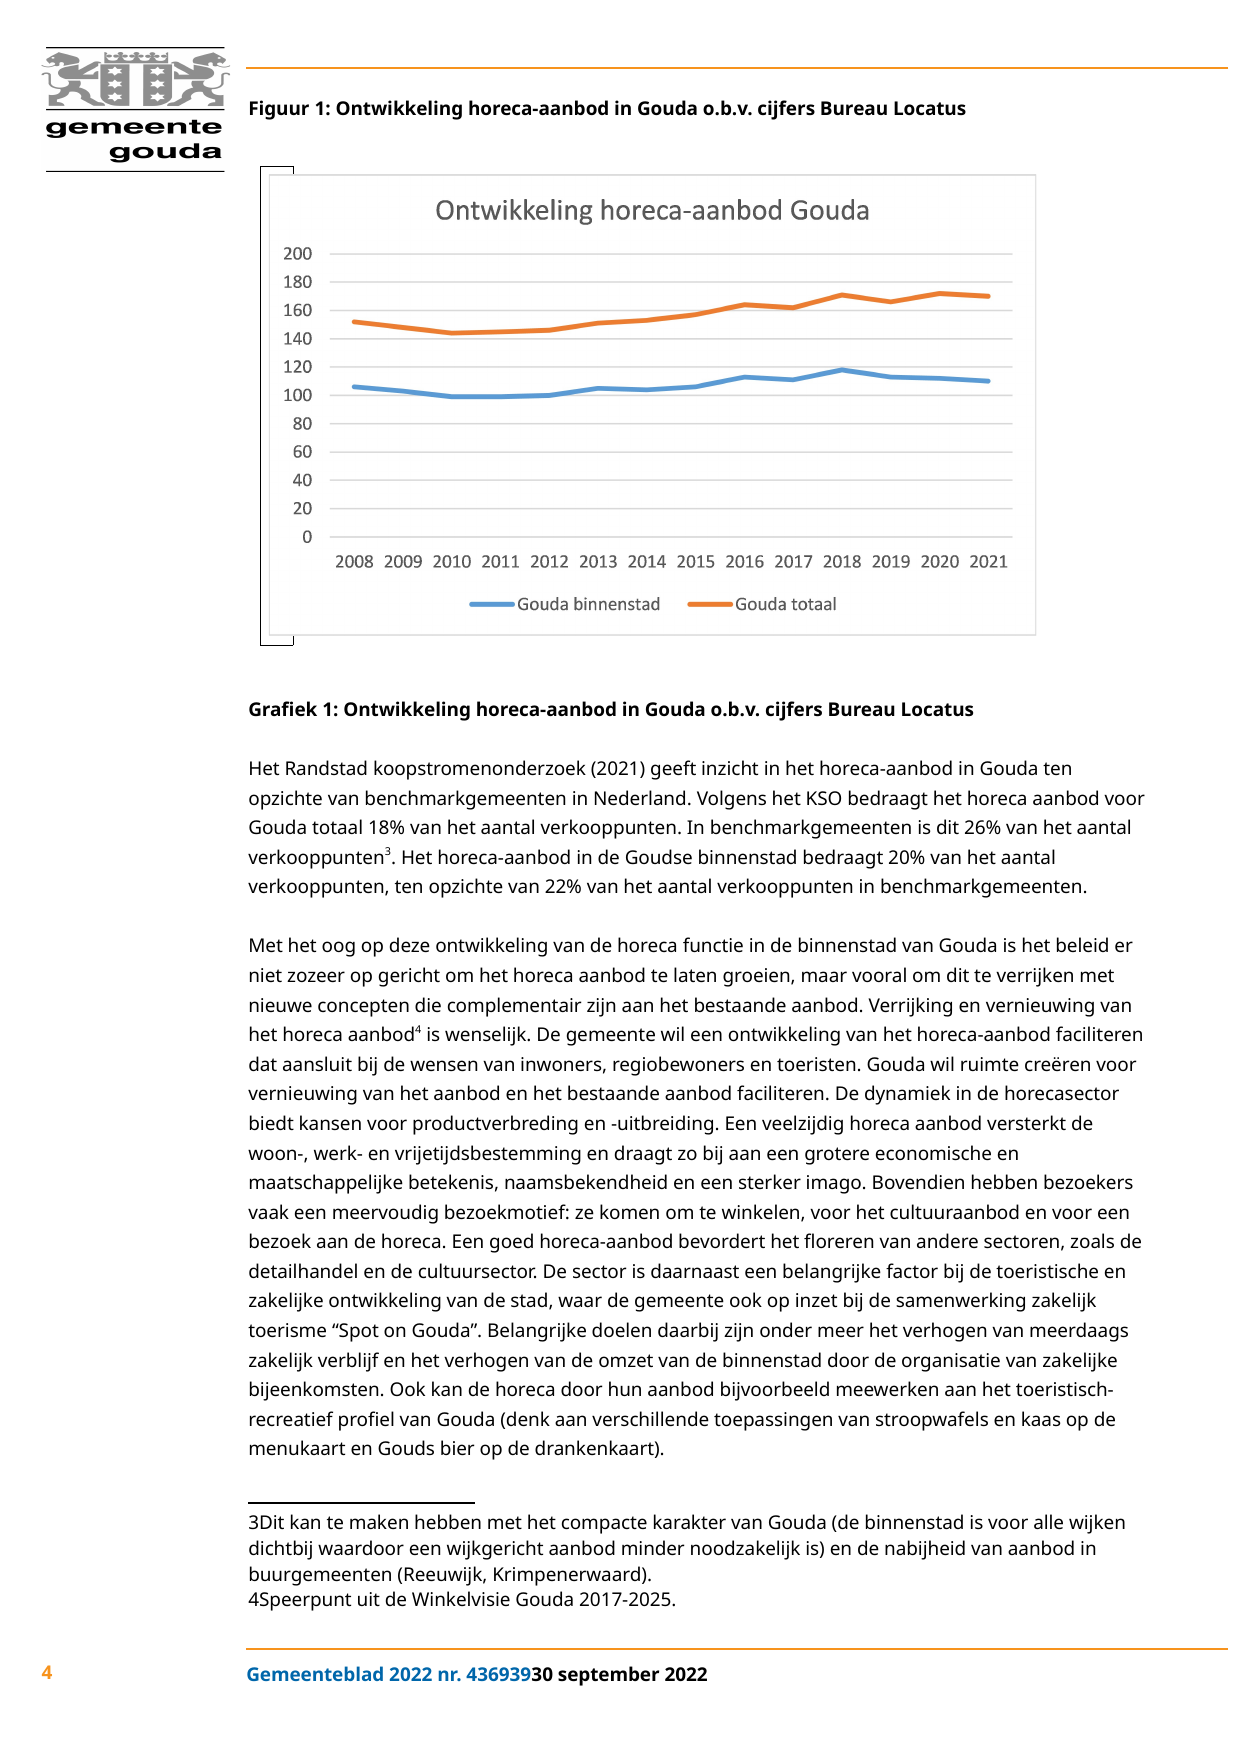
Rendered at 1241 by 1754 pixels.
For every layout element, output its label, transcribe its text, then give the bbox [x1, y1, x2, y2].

text Dit kan te maken hebben met het compacte karakter van Gouda (de binnenstad is voor alle wijken dichtbij waardoor een wijkgericht aanbod minder noodzakelijk is) en de nabijheid van aanbod in buurgemeenten (Reeuwijk, Krimpenerwaard). [248, 1509, 1152, 1586]
text Het Randstad koopstromenonderzoek (2021) geeft inzicht in het horeca-aanbod in Gouda ten opzichte van benchmarkgemeenten in Nederland. Volgens het KSO bedraagt het horeca aanbod voor Gouda totaal 18% van het aantal verkooppunten. In benchmarkgemeenten is dit 26% van het aantal verkooppunten. Het horeca-aanbod in de Goudse binnenstad bedraagt 20% van het aantal verkooppunten, ten opzichte van 22% van het aantal verkooppunten in benchmarkgemeenten. [248, 755, 1152, 899]
picture [41, 47, 231, 172]
text Grafiek 1: Ontwikkeling horeca-aanbod in Gouda o.b.v. cijfers Bureau Locatus [248, 696, 1152, 722]
text Figuur 1: Ontwikkeling horeca-aanbod in Gouda o.b.v. cijfers Bureau Locatus [248, 95, 1152, 121]
text Speerpunt uit de Winkelvisie Gouda 2017-2025. [248, 1586, 1152, 1612]
picture [268, 174, 1037, 636]
text Met het oog op deze ontwikkeling van de horeca functie in de binnenstad van Gouda is het beleid er niet zozeer op gericht om het horeca aanbod te laten groeien, maar vooral om dit te verrijken met nieuwe concepten die complementair zijn aan het bestaande aanbod. Verrijking en vernieuwing van het horeca aanbod is wenselijk. De gemeente wil een ontwikkeling van het horeca-aanbod faciliteren dat aansluit bij de wensen van inwoners, regiobewoners en toeristen. Gouda wil ruimte creëren voor vernieuwing van het aanbod en het bestaande aanbod faciliteren. De dynamiek in de horecasector biedt kansen voor productverbreding en -uitbreiding. Een veelzijdig horeca aanbod versterkt de woon-, werk- en vrijetijdsbestemming en draagt zo bij aan een grotere economische en maatschappelijke betekenis, naamsbekendheid en een sterker imago. Bovendien hebben bezoekers vaak een meervoudig bezoekmotief: ze komen om te winkelen, voor het cultuuraanbod en voor een bezoek aan de horeca. Een goed horeca-aanbod bevordert het floreren van andere sectoren, zoals de detailhandel en de cultuursector. De sector is daarnaast een belangrijke factor bij de toeristische en zakelijke ontwikkeling van de stad, waar de gemeente ook op inzet bij de samenwerking zakelijk toerisme “Spot on Gouda”. Belangrijke doelen daarbij zijn onder meer het verhogen van meerdaags zakelijk verblijf en het verhogen van de omzet van de binnenstad door de organisatie van zakelijke bijeenkomsten. Ook kan de horeca door hun aanbod bijvoorbeeld meewerken aan het toeristisch-recreatief profiel van Gouda (denk aan verschillende toepassingen van stroopwafels en kaas op de menukaart en Gouds bier op de drankenkaart). [248, 933, 1152, 1461]
